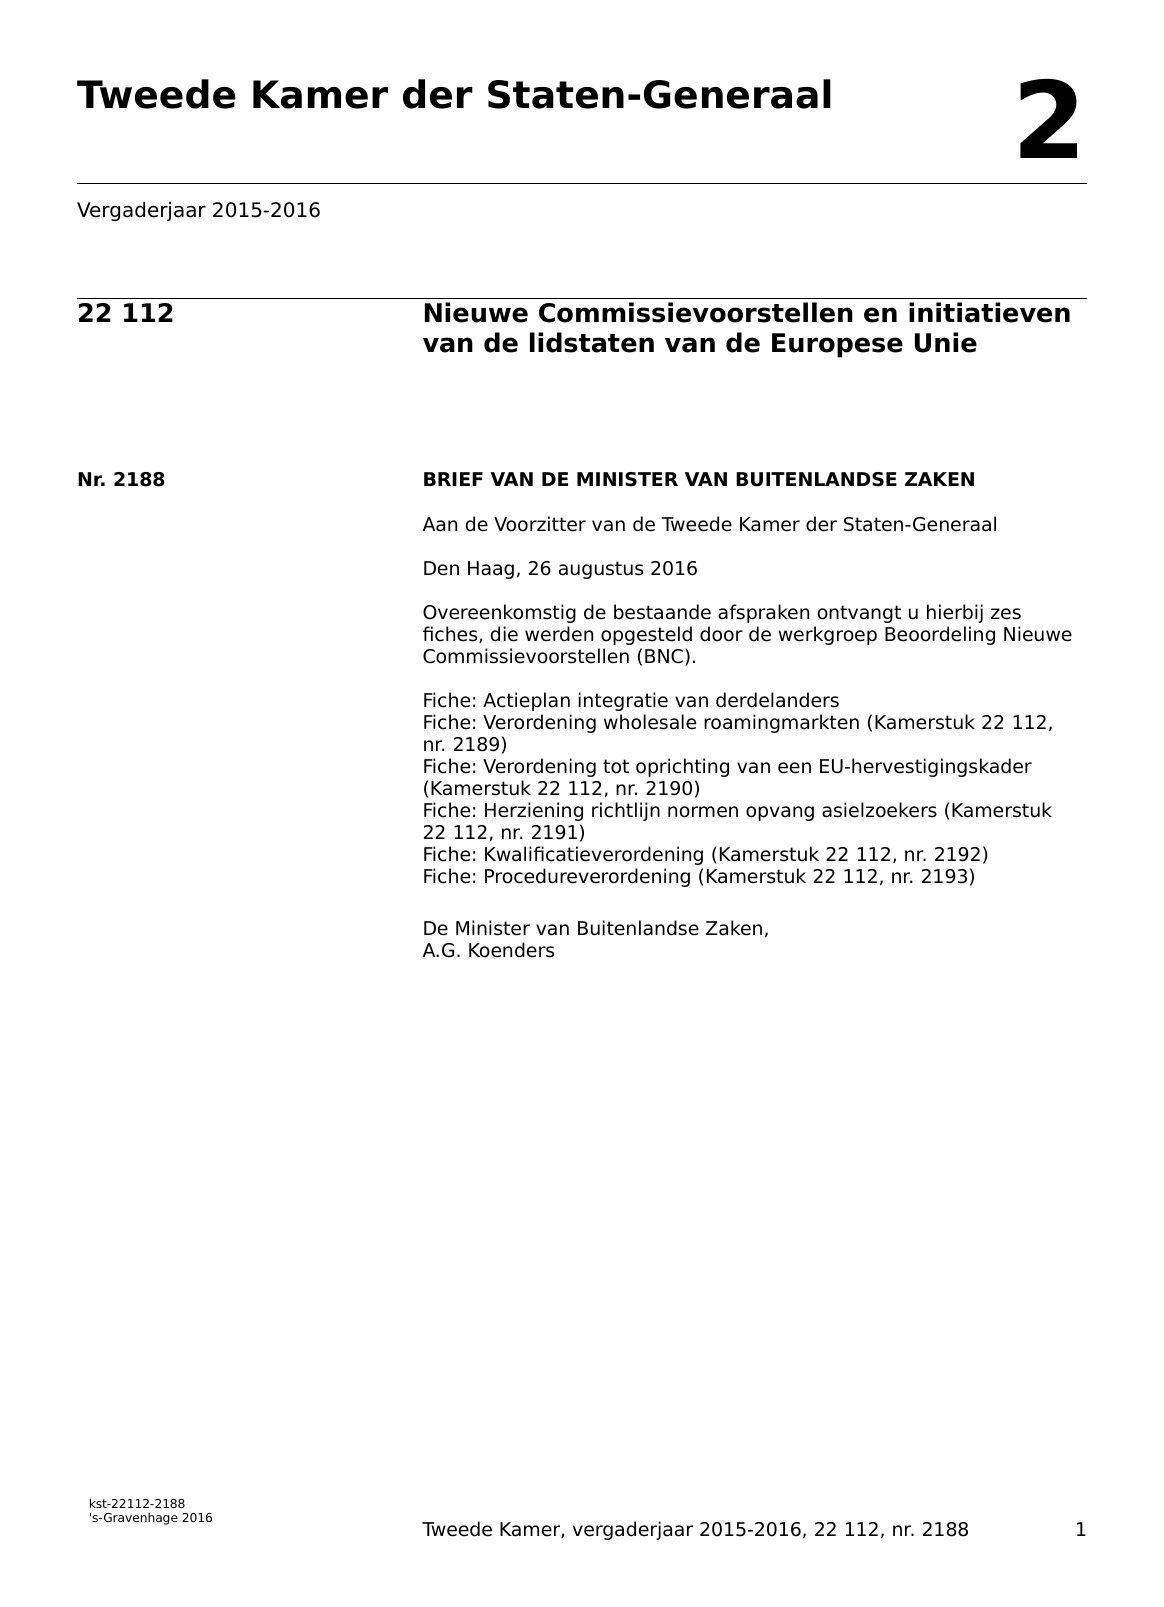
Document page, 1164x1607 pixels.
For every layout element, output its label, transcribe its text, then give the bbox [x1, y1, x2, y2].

text Overeenkomstig de bestaande afspraken ontvangt u hierbij zes fiches, die werden opgesteld door de werkgroep Beoordeling Nieuwe Commissievoorstellen (BNC). [422, 602, 1087, 668]
text Den Haag, 26 augustus 2016 [422, 558, 1087, 580]
subtitle 22 112 Nieuwe Commissievoorstellen en initiatieven van de lidstaten van de Europese Unie [77, 299, 1087, 358]
table_header 2 [886, 59, 1087, 183]
text De Minister van Buitenlandse Zaken, A.G. Koenders [422, 918, 1087, 962]
text Aan de Voorzitter van de Tweede Kamer der Staten-Generaal [422, 513, 1087, 536]
text Fiche: Verordening tot oprichting van een EU-hervestigingskader (Kamerstuk 22 112, nr. 2190) [422, 756, 1087, 800]
text 's-Gravenhage 2016 [88, 1511, 323, 1525]
text Fiche: Verordening wholesale roamingmarkten (Kamerstuk 22 112, nr. 2189) [422, 712, 1087, 756]
table_header Tweede Kamer der Staten-Generaal [77, 59, 886, 183]
text kst-22112-2188 [88, 1497, 323, 1511]
text Fiche: Kwalificatieverordening (Kamerstuk 22 112, nr. 2192) [422, 844, 1087, 866]
subtitle Nr. 2188 BRIEF VAN DE MINISTER VAN BUITENLANDSE ZAKEN [77, 469, 1087, 491]
text Fiche: Herziening richtlijn normen opvang asielzoekers (Kamerstuk 22 112, nr. 2191) [422, 800, 1087, 844]
text Fiche: Actieplan integratie van derdelanders [422, 690, 1087, 712]
text Fiche: Procedureverordening (Kamerstuk 22 112, nr. 2193) [422, 866, 1087, 888]
table_cell Vergaderjaar 2015-2016 [77, 184, 1087, 298]
